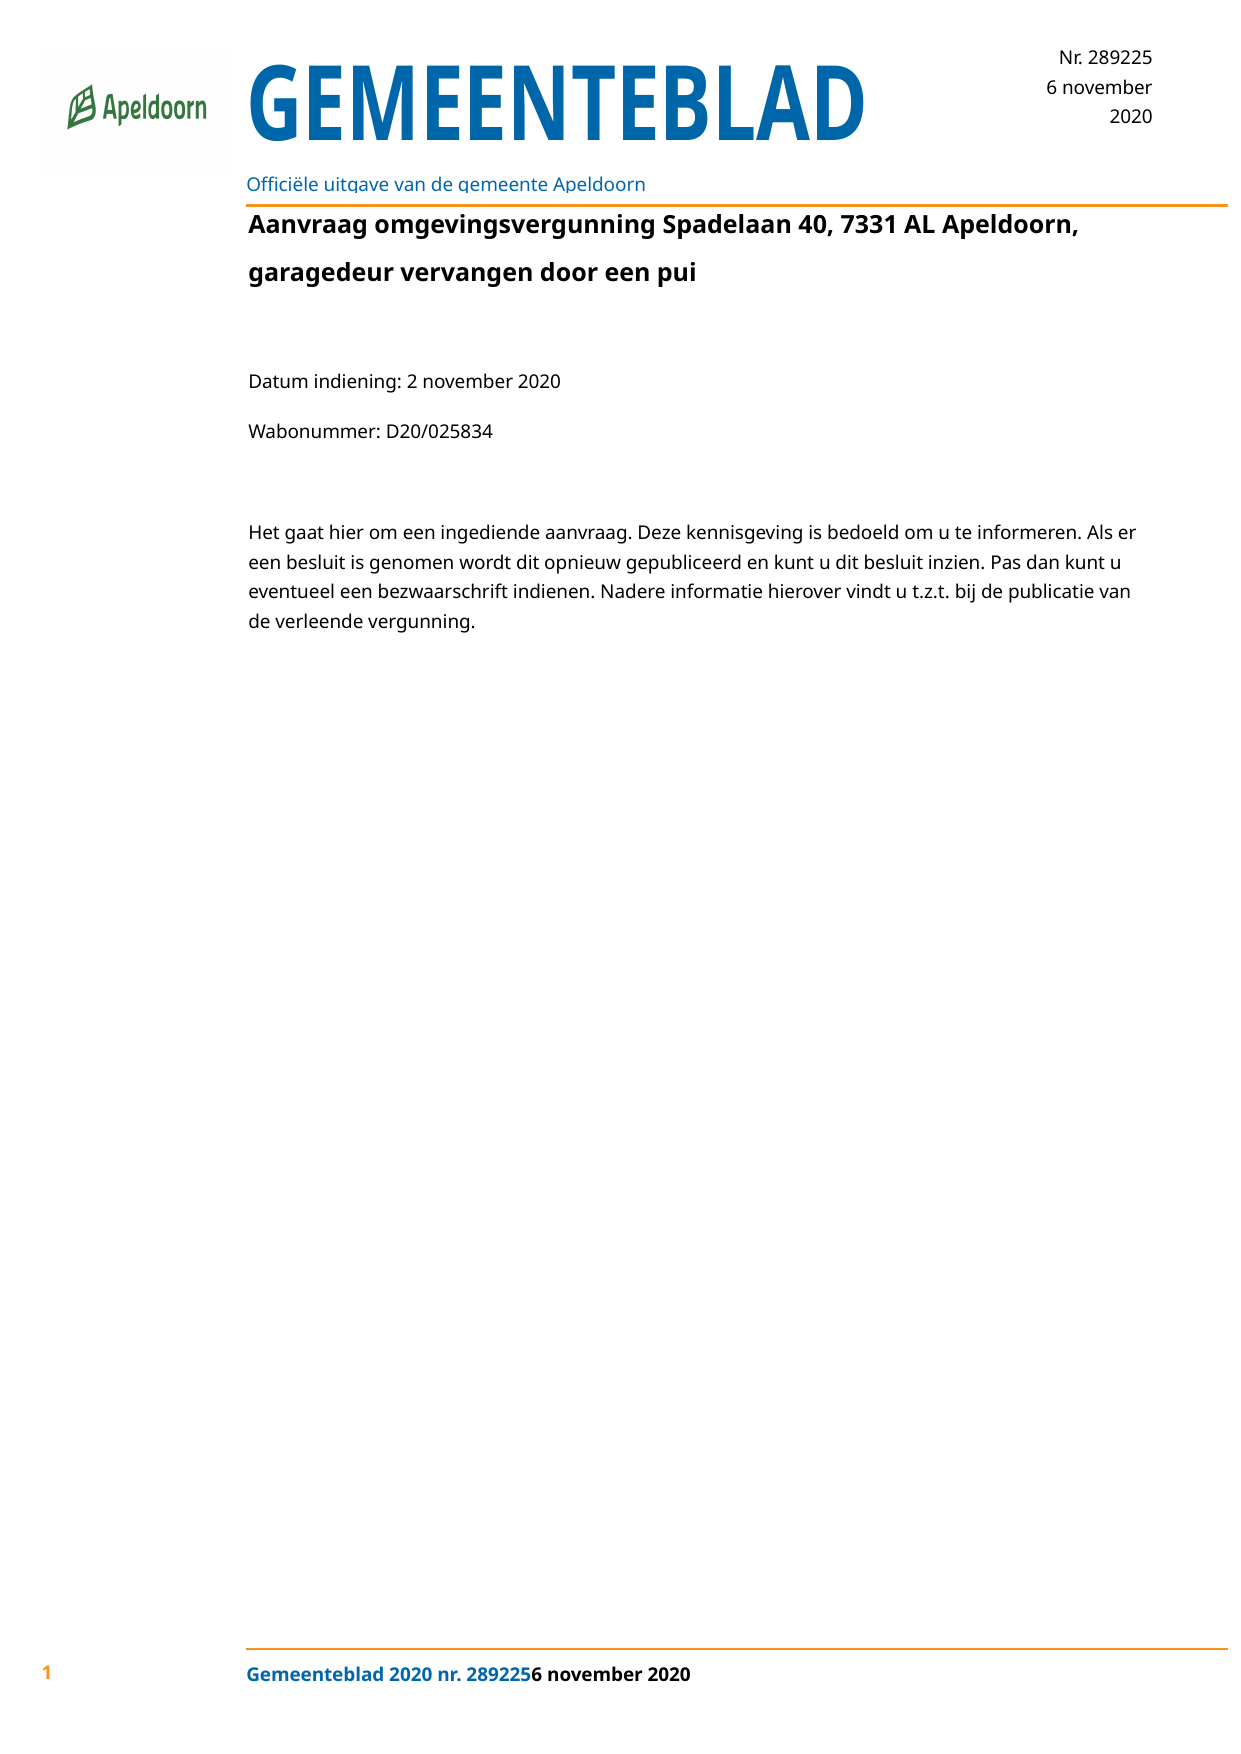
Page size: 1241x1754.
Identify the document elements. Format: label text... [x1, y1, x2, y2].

text Aanvraag omgevingsvergunning Spadelaan 40, 7331 AL Apeldoorn, garagedeur vervangen door een pui [248, 207, 1152, 288]
text Datum indiening: 2 november 2020 [248, 368, 1152, 394]
text Het gaat hier om een ingediende aanvraag. Deze kennisgeving is bedoeld om u te informeren. Als er een besluit is genomen wordt dit opnieuw gepubliceerd en kunt u dit besluit inzien. Pas dan kunt u eventueel een bezwaarschrift indienen. Nadere informatie hierover vindt u t.z.t. bij de publicatie van de verleende vergunning. [248, 519, 1152, 634]
picture [41, 47, 231, 172]
text Wabonummer: D20/025834 [248, 419, 1152, 444]
